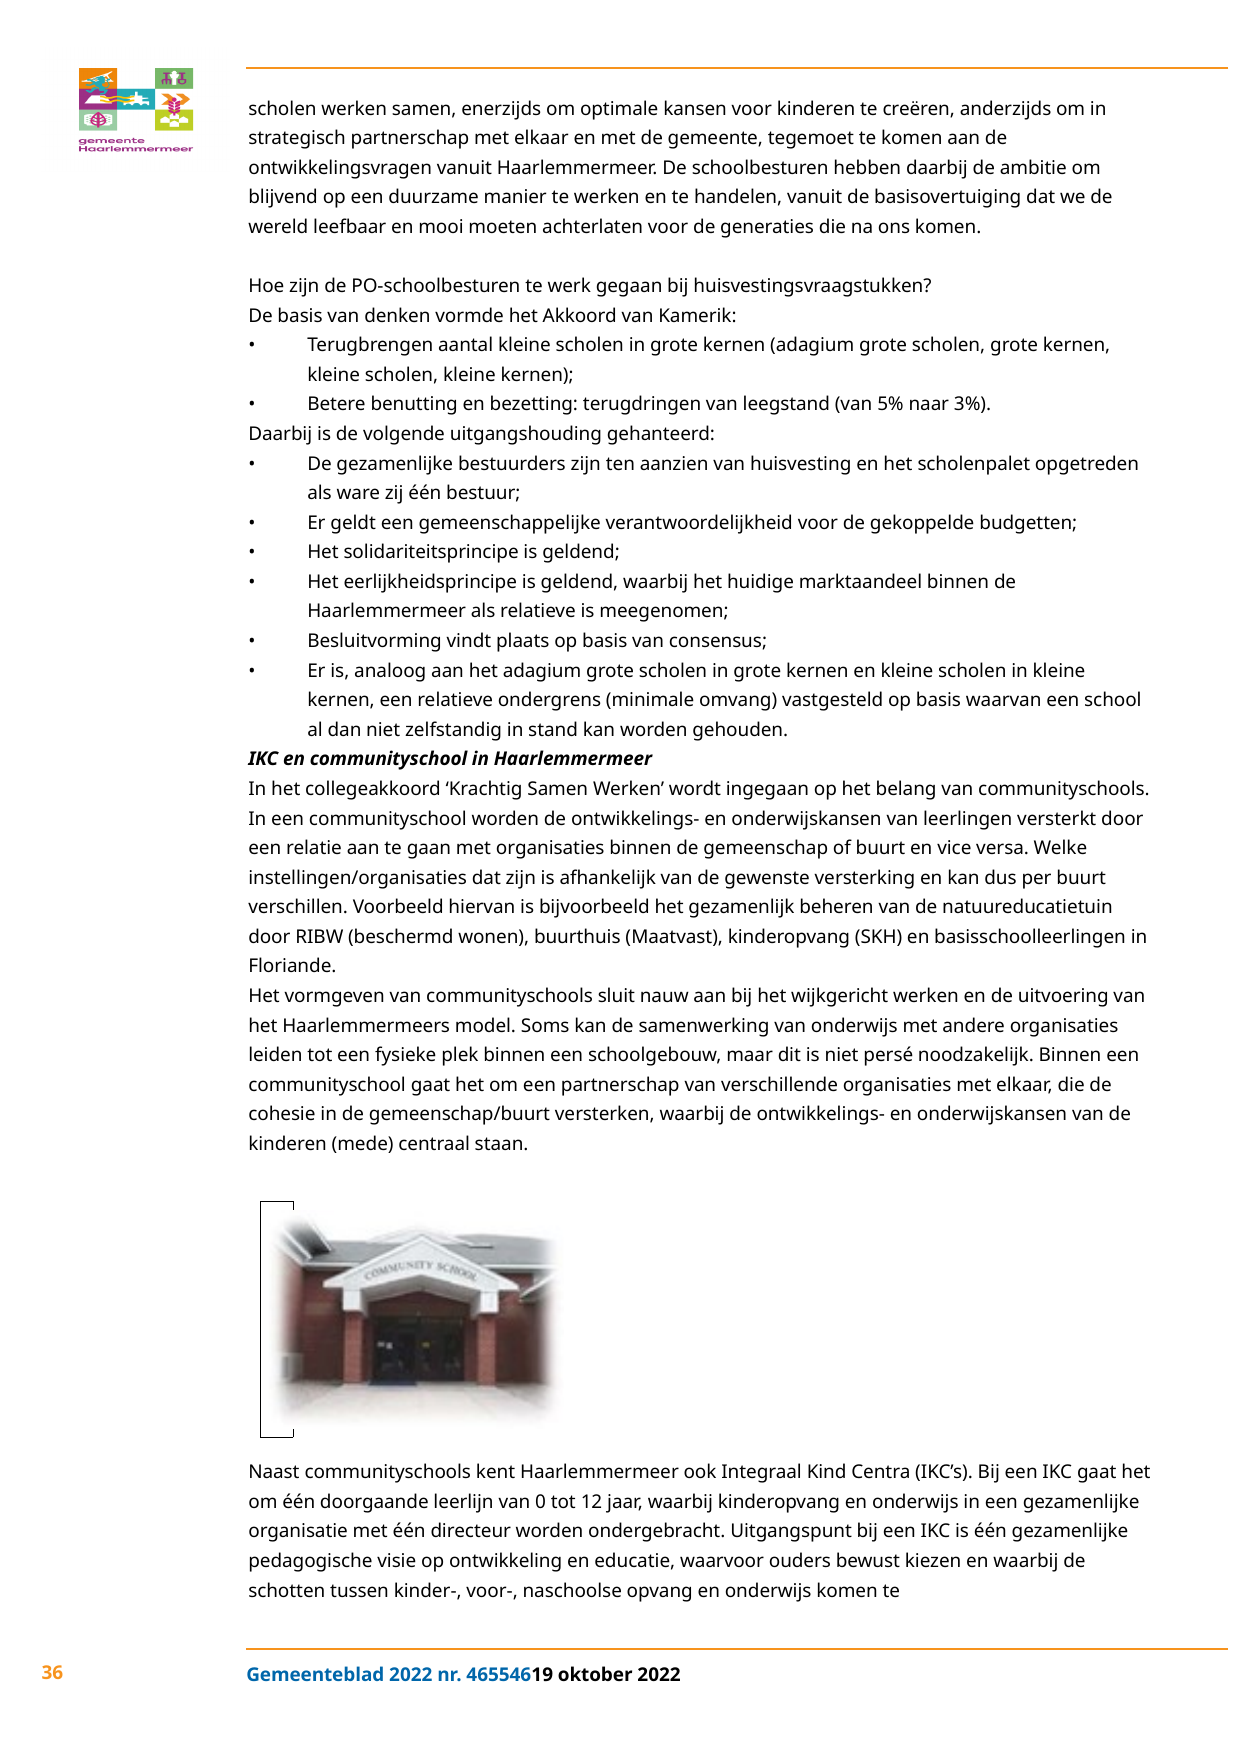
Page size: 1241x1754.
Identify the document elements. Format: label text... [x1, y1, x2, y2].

text Naast communityschools kent Haarlemmermeer ook Integraal Kind Centra (IKC’s). Bij een IKC gaat het om één doorgaande leerlijn van 0 tot 12 jaar, waarbij kinderopvang en onderwijs in een gezamenlijke organisatie met één directeur worden ondergebracht. Uitgangspunt bij een IKC is één gezamenlijke pedagogische visie op ontwikkeling en educatie, waarvoor ouders bewust kiezen en waarbij de schotten tussen kinder-, voor-, naschoolse opvang en onderwijs komen te [248, 1458, 1152, 1602]
picture [268, 1210, 565, 1429]
list Besluitvorming vindt plaats op basis van consensus; [248, 627, 1152, 653]
text Hoe zijn de PO-schoolbesturen te werk gegaan bij huisvestingsvraagstukken? [248, 272, 1152, 298]
text In het collegeakkoord ‘Krachtig Samen Werken’ wordt ingegaan op het belang van communityschools. In een communityschool worden de ontwikkelings- en onderwijskansen van leerlingen versterkt door een relatie aan te gaan met organisaties binnen de gemeenschap of buurt en vice versa. Welke instellingen/organisaties dat zijn is afhankelijk van de gewenste versterking en kan dus per buurt verschillen. Voorbeeld hiervan is bijvoorbeeld het gezamenlijk beheren van de natuureducatietuin door RIBW (beschermd wonen), buurthuis (Maatvast), kinderopvang (SKH) en basisschoolleerlingen in Floriande. [248, 775, 1152, 978]
list Er geldt een gemeenschappelijke verantwoordelijkheid voor de gekoppelde budgetten; [248, 509, 1152, 535]
list Betere benutting en bezetting: terugdringen van leegstand (van 5% naar 3%). [248, 391, 1152, 416]
text Het vormgeven van communityschools sluit nauw aan bij het wijkgericht werken en de uitvoering van het Haarlemmermeers model. Soms kan de samenwerking van onderwijs met andere organisaties leiden tot een fysieke plek binnen een schoolgebouw, maar dit is niet persé noodzakelijk. Binnen een communityschool gaat het om een partnerschap van verschillende organisaties met elkaar, die de cohesie in de gemeenschap/buurt versterken, waarbij de ontwikkelings- en onderwijskansen van de kinderen (mede) centraal staan. [248, 982, 1152, 1156]
list Er is, analoog aan het adagium grote scholen in grote kernen en kleine scholen in kleine kernen, een relatieve ondergrens (minimale omvang) vastgesteld op basis waarvan een school al dan niet zelfstandig in stand kan worden gehouden. [248, 657, 1152, 742]
text scholen werken samen, enerzijds om optimale kansen voor kinderen te creëren, anderzijds om in strategisch partnerschap met elkaar en met de gemeente, tegemoet te komen aan de ontwikkelingsvragen vanuit Haarlemmermeer. De schoolbesturen hebben daarbij de ambitie om blijvend op een duurzame manier te werken en te handelen, vanuit de basisovertuiging dat we de wereld leefbaar en mooi moeten achterlaten voor de generaties die na ons komen. [248, 95, 1152, 239]
text IKC en communityschool in Haarlemmermeer [248, 746, 1152, 771]
list Het solidariteitsprincipe is geldend; [248, 538, 1152, 564]
list De gezamenlijke bestuurders zijn ten aanzien van huisvesting en het scholenpalet opgetreden als ware zij één bestuur; [248, 450, 1152, 505]
list Het eerlijkheidsprincipe is geldend, waarbij het huidige marktaandeel binnen de Haarlemmermeer als relatieve is meegenomen; [248, 568, 1152, 623]
list Terugbrengen aantal kleine scholen in grote kernen (adagium grote scholen, grote kernen, kleine scholen, kleine kernen); [248, 331, 1152, 387]
text Daarbij is de volgende uitgangshouding gehanteerd: [248, 420, 1152, 446]
text De basis van denken vormde het Akkoord van Kamerik: [248, 302, 1152, 328]
picture [41, 47, 231, 172]
